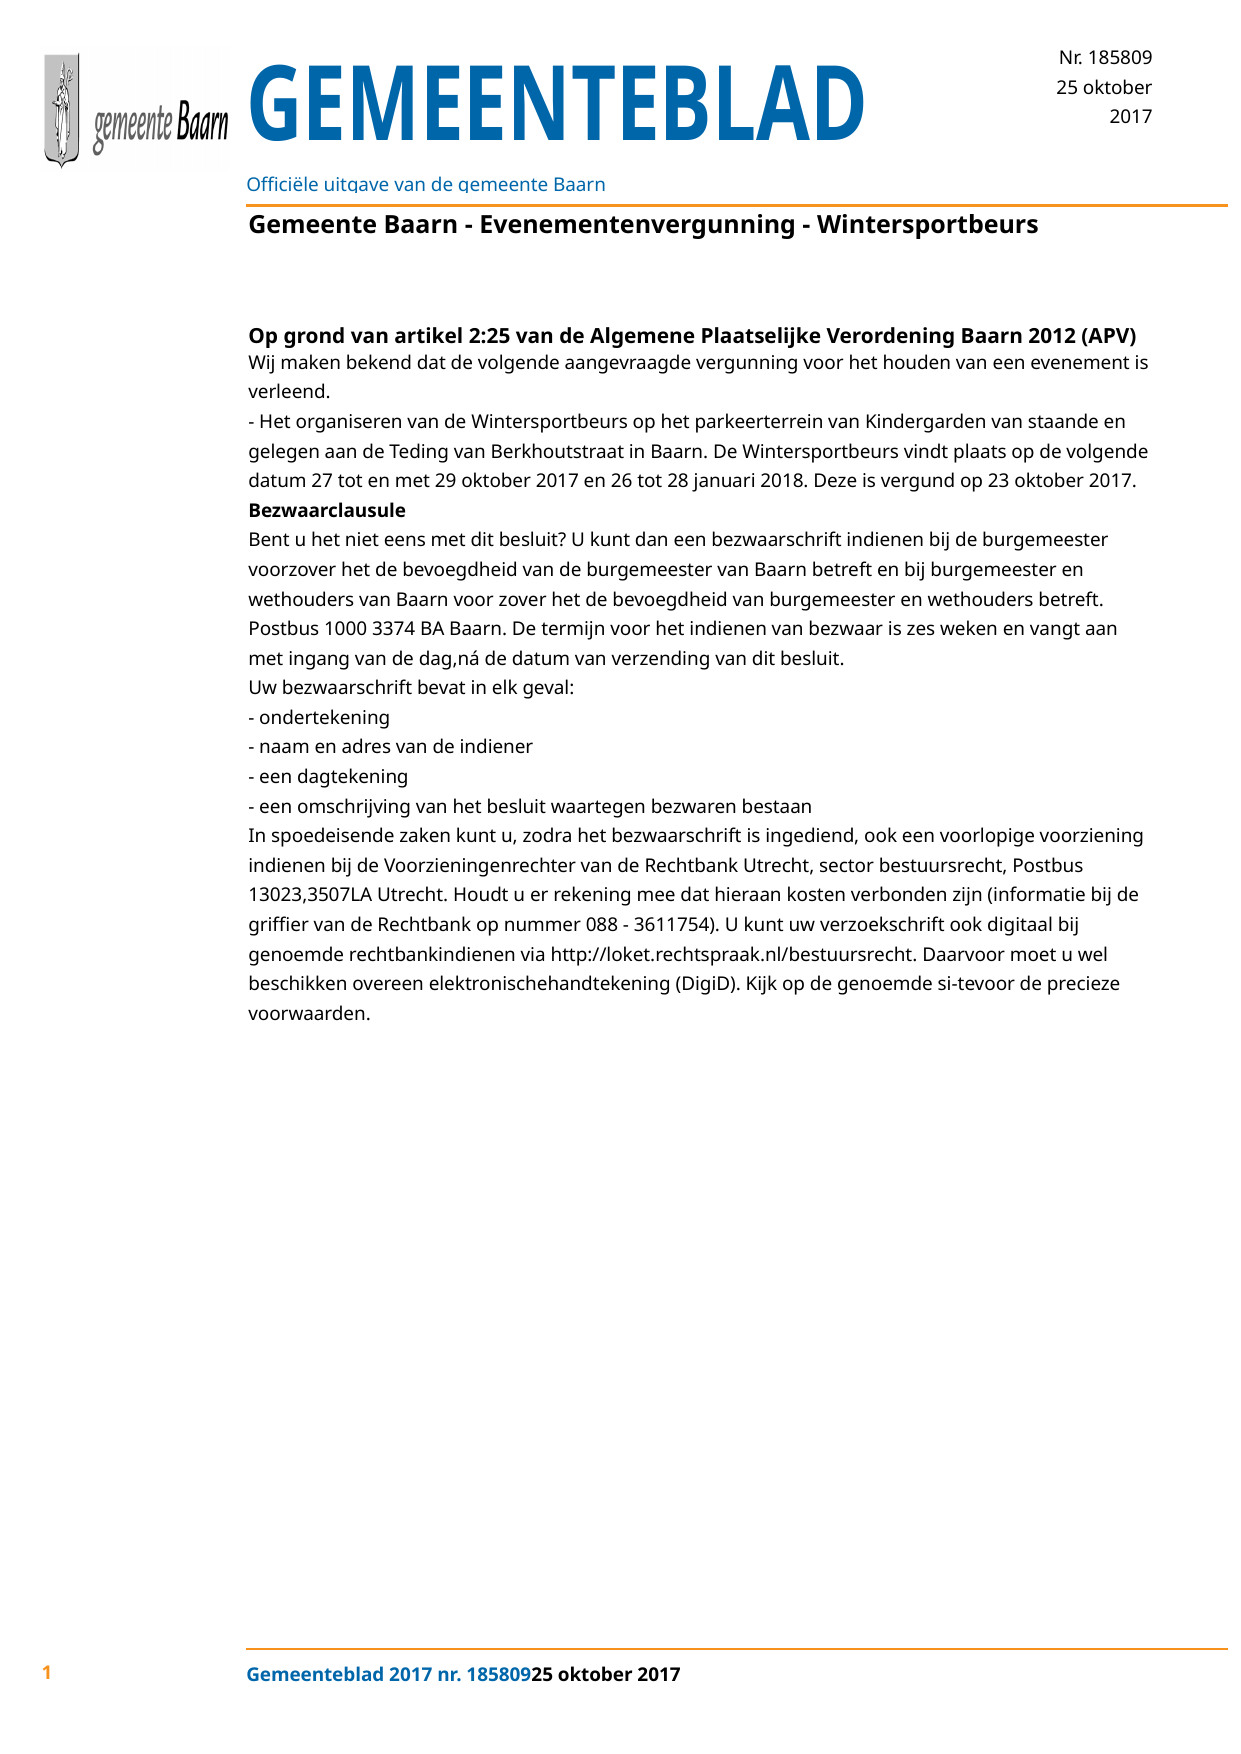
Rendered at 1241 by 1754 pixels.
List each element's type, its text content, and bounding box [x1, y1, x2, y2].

text - een omschrijving van het besluit waartegen bezwaren bestaan [248, 793, 1152, 819]
text - naam en adres van de indiener [248, 734, 1152, 759]
text Uw bezwaarschrift bevat in elk geval: [248, 674, 1152, 700]
text Bezwaarclausule [248, 497, 1152, 523]
text In spoedeisende zaken kunt u, zodra het bezwaarschrift is ingediend, ook een voorlopige voorziening indienen bij de Voorzieningenrechter van de Rechtbank Utrecht, sector bestuursrecht, Postbus 13023,3507LA Utrecht. Houdt u er rekening mee dat hieraan kosten verbonden zijn (informatie bij de griffier van de Rechtbank op nummer 088 - 3611754). U kunt uw verzoekschrift ook digitaal bij genoemde rechtbankindienen via http://loket.rechtspraak.nl/bestuursrecht. Daarvoor moet u wel beschikken overeen elektronischehandtekening (DigiD). Kijk op de genoemde si-tevoor de precieze voorwaarden. [248, 822, 1152, 1026]
text - Het organiseren van de Wintersportbeurs op het parkeerterrein van Kindergarden van staande en gelegen aan de Teding van Berkhoutstraat in Baarn. De Wintersportbeurs vindt plaats op de volgende datum 27 tot en met 29 oktober 2017 en 26 tot 28 januari 2018. Deze is vergund op 23 oktober 2017. [248, 408, 1152, 493]
text Bent u het niet eens met dit besluit? U kunt dan een bezwaarschrift indienen bij de burgemeester voorzover het de bevoegdheid van de burgemeester van Baarn betreft en bij burgemeester en wethouders van Baarn voor zover het de bevoegdheid van burgemeester en wethouders betreft. Postbus 1000 3374 BA Baarn. De termijn voor het indienen van bezwaar is zes weken en vangt aan met ingang van de dag,ná de datum van verzending van dit besluit. [248, 527, 1152, 671]
text Gemeente Baarn - Evenementenvergunning - Wintersportbeurs [248, 207, 1152, 241]
text - een dagtekening [248, 763, 1152, 789]
picture [41, 47, 231, 172]
text - ondertekening [248, 704, 1152, 730]
text Op grond van artikel 2:25 van de Algemene Plaatselijke Verordening Baarn 2012 (APV) [248, 321, 1152, 349]
text Wij maken bekend dat de volgende aangevraagde vergunning voor het houden van een evenement is verleend. [248, 349, 1152, 404]
